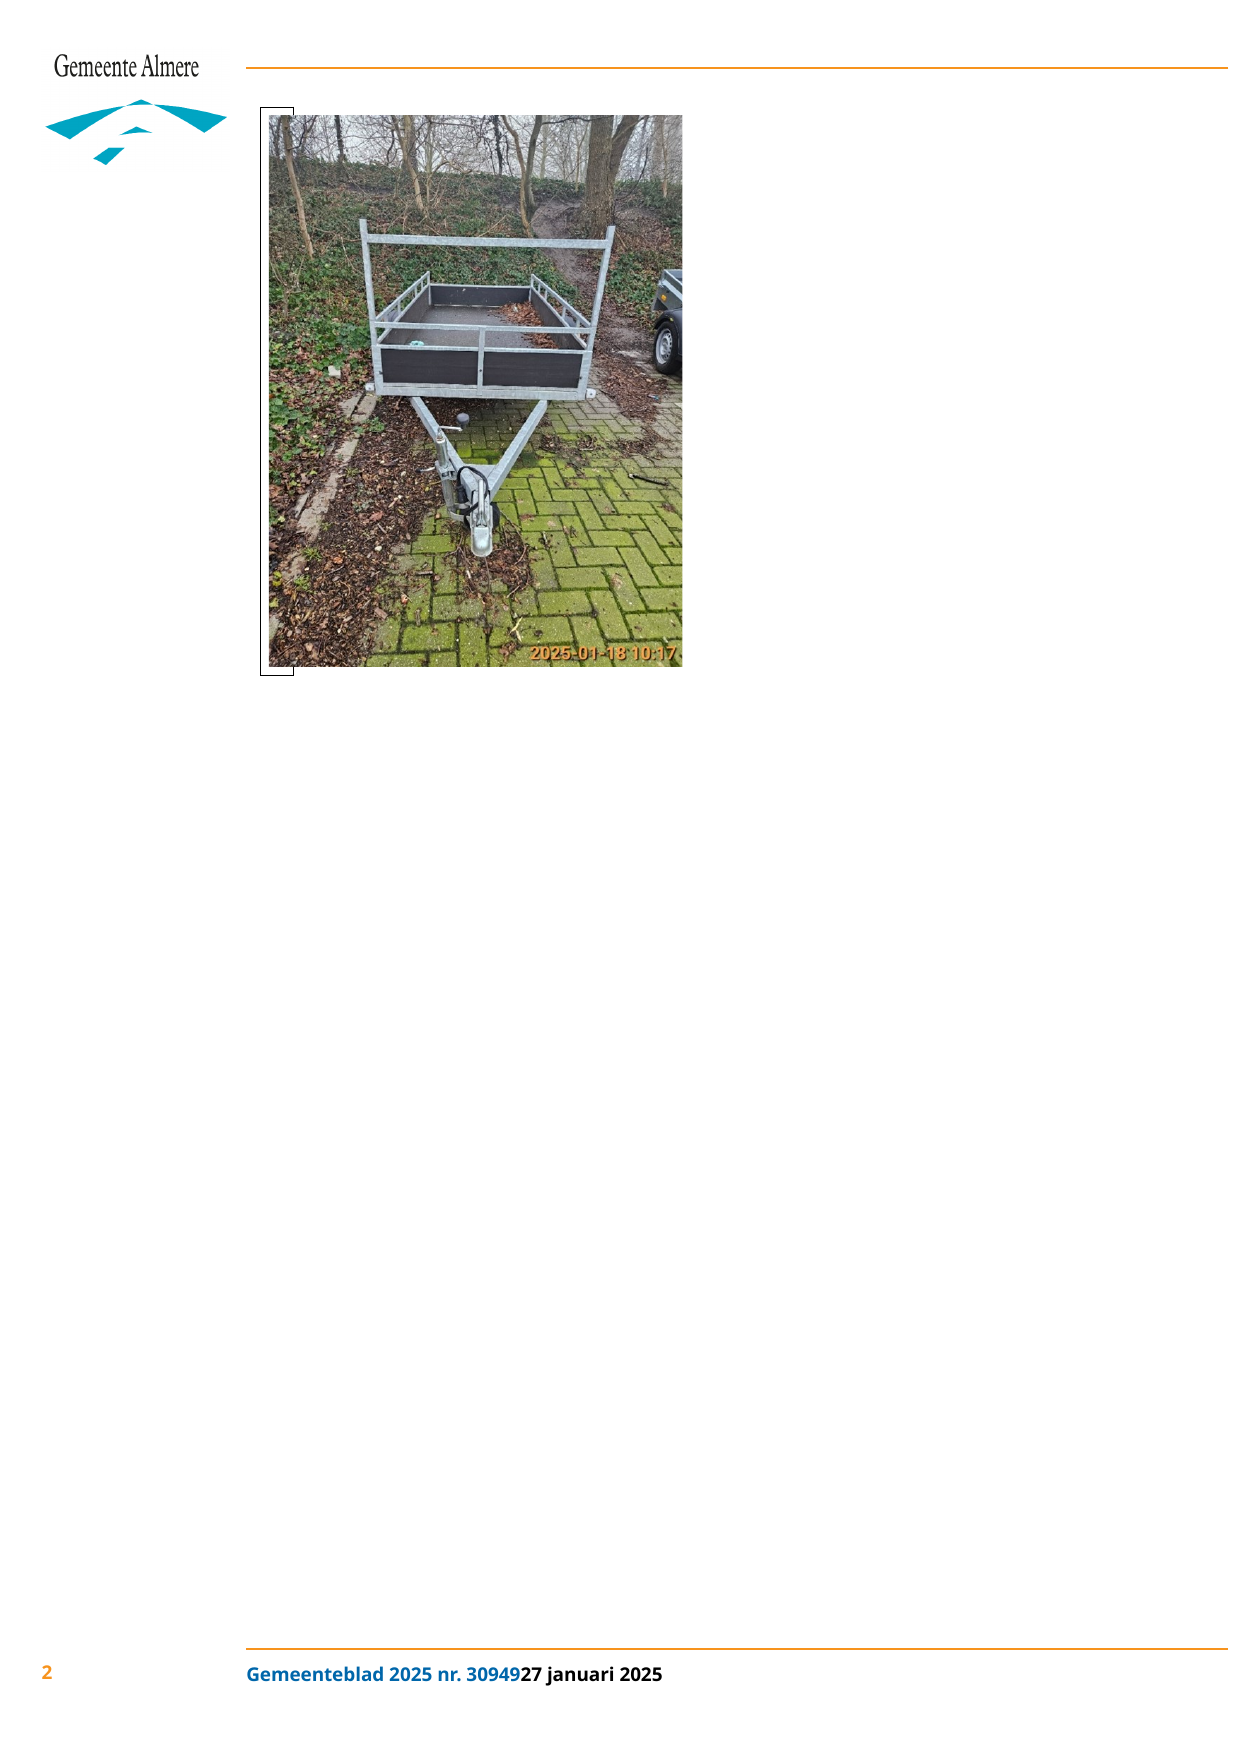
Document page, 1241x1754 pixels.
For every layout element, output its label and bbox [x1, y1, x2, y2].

picture [41, 47, 231, 172]
picture [268, 115, 683, 667]
